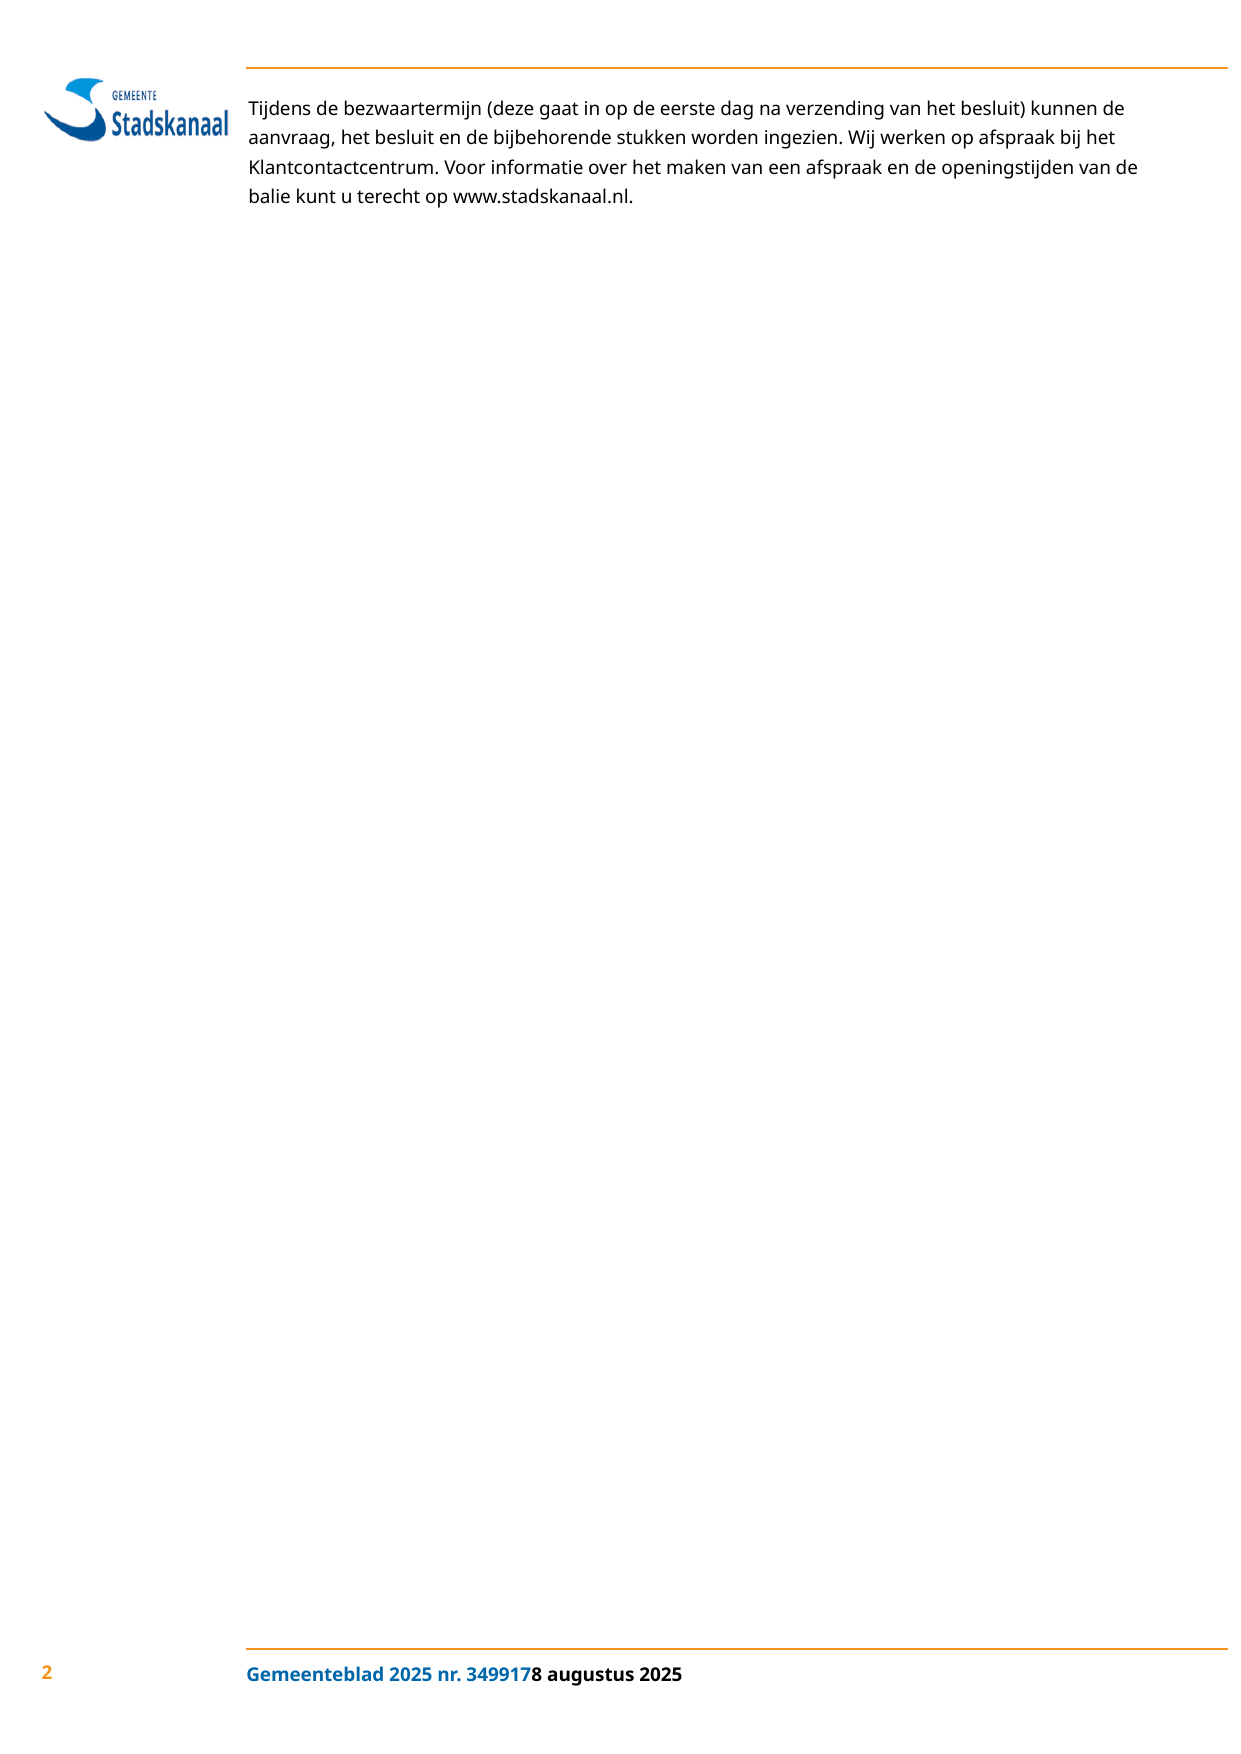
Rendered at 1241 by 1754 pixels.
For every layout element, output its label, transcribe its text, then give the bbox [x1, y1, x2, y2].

text Tijdens de bezwaartermijn (deze gaat in op de eerste dag na verzending van het besluit) kunnen de aanvraag, het besluit en de bijbehorende stukken worden ingezien. Wij werken op afspraak bij het Klantcontactcentrum. Voor informatie over het maken van een afspraak en de openingstijden van de balie kunt u terecht op www.stadskanaal.nl. [248, 95, 1152, 209]
picture [41, 47, 231, 172]
